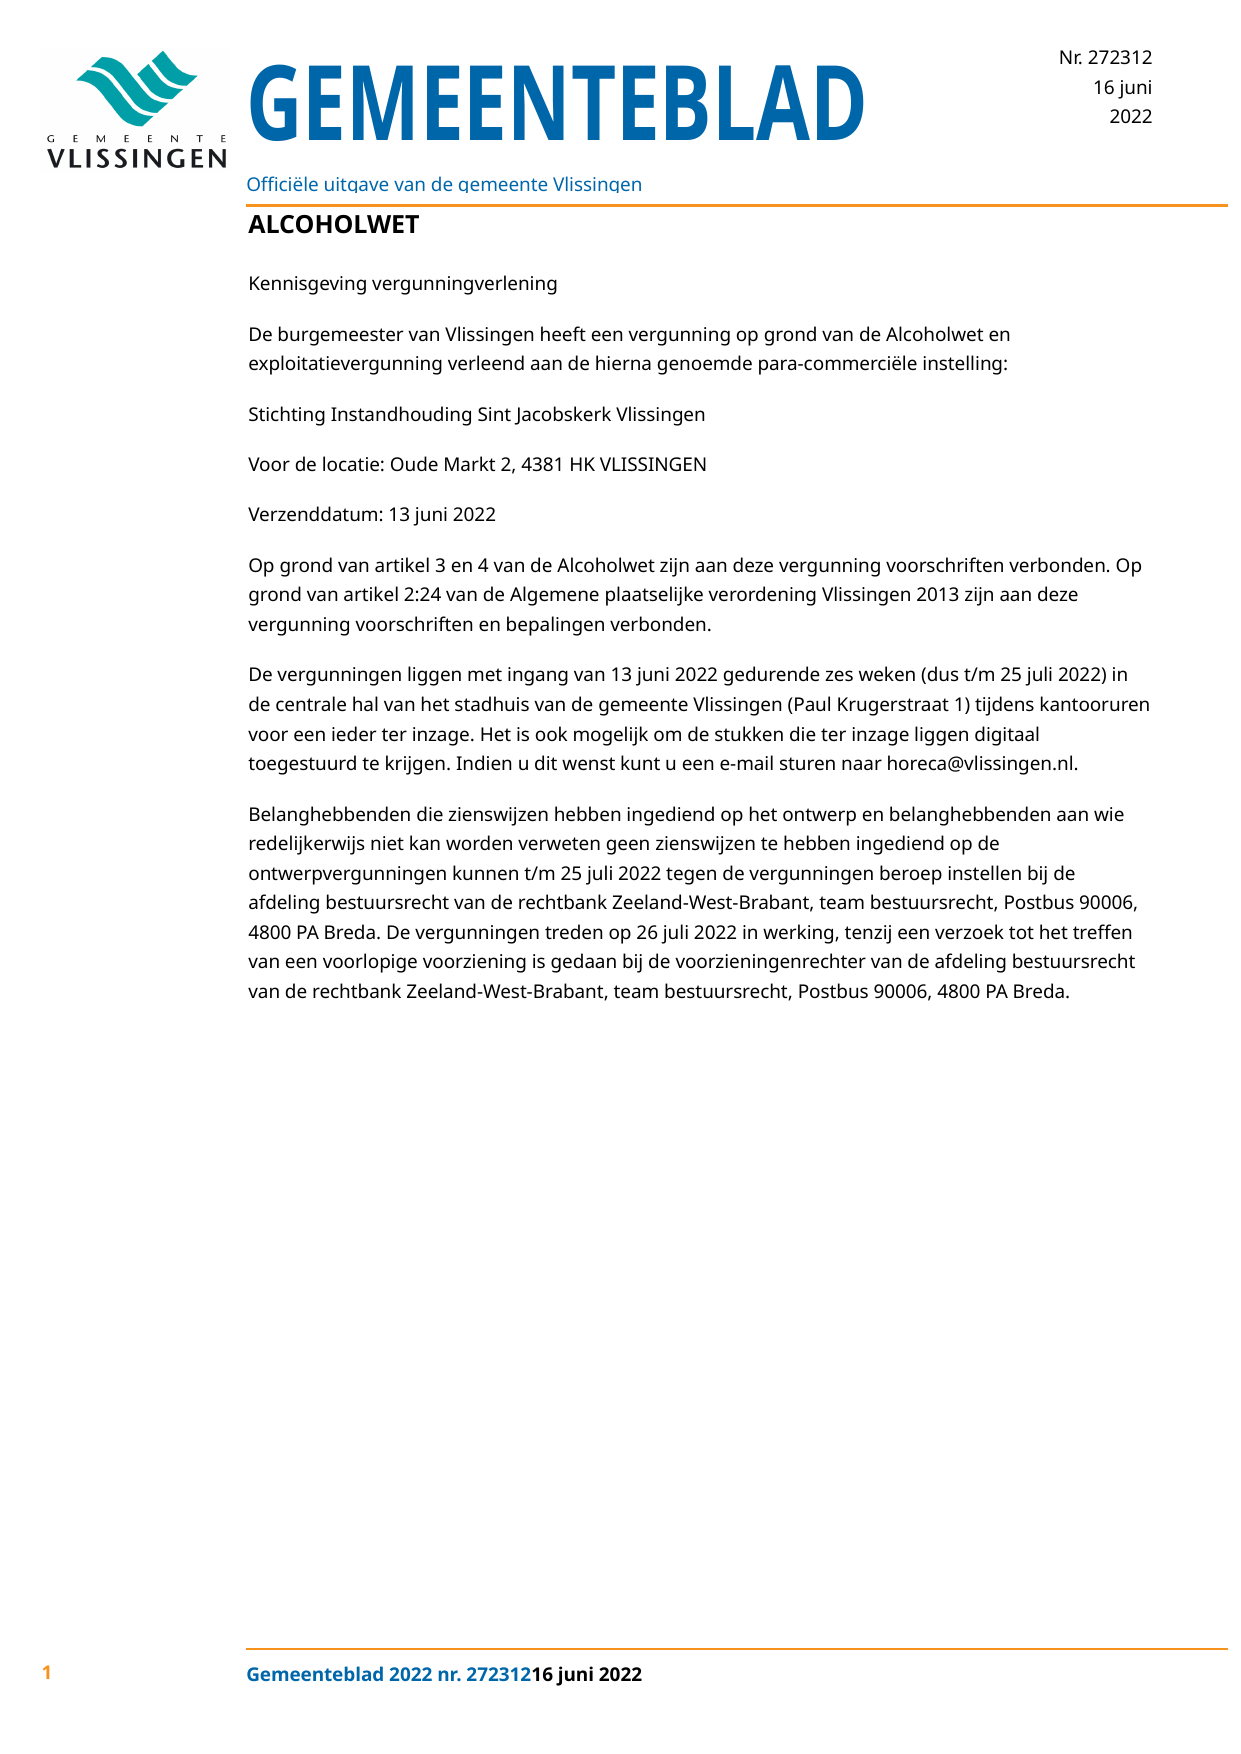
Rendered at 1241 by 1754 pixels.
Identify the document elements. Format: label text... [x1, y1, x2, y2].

text Belanghebbenden die zienswijzen hebben ingediend op het ontwerp en belanghebbenden aan wie redelijkerwijs niet kan worden verweten geen zienswijzen te hebben ingediend op de ontwerpvergunningen kunnen t/m 25 juli 2022 tegen de vergunningen beroep instellen bij de afdeling bestuursrecht van de rechtbank Zeeland-West-Brabant, team bestuursrecht, Postbus 90006, 4800 PA Breda. De vergunningen treden op 26 juli 2022 in werking, tenzij een verzoek tot het treffen van een voorlopige voorziening is gedaan bij de voorzieningenrechter van de afdeling bestuursrecht van de rechtbank Zeeland-West-Brabant, team bestuursrecht, Postbus 90006, 4800 PA Breda. [248, 801, 1152, 1004]
text De vergunningen liggen met ingang van 13 juni 2022 gedurende zes weken (dus t/m 25 juli 2022) in de centrale hal van het stadhuis van de gemeente Vlissingen (Paul Krugerstraat 1) tijdens kantooruren voor een ieder ter inzage. Het is ook mogelijk om de stukken die ter inzage liggen digitaal toegestuurd te krijgen. Indien u dit wenst kunt u een e-mail sturen naar horeca@vlissingen.nl. [248, 662, 1152, 776]
text Kennisgeving vergunningverlening [248, 270, 1152, 296]
text Stichting Instandhouding Sint Jacobskerk Vlissingen [248, 401, 1152, 426]
text De burgemeester van Vlissingen heeft een vergunning op grond van de Alcoholwet en exploitatievergunning verleend aan de hierna genoemde para-commerciële instelling: [248, 321, 1152, 376]
text ALCOHOLWET [248, 207, 1152, 241]
text Verzenddatum: 13 juni 2022 [248, 502, 1152, 527]
text Op grond van artikel 3 en 4 van de Alcoholwet zijn aan deze vergunning voorschriften verbonden. Op grond van artikel 2:24 van de Algemene plaatselijke verordening Vlissingen 2013 zijn aan deze vergunning voorschriften en bepalingen verbonden. [248, 552, 1152, 637]
text Voor de locatie: Oude Markt 2, 4381 HK VLISSINGEN [248, 451, 1152, 477]
picture [41, 47, 231, 172]
